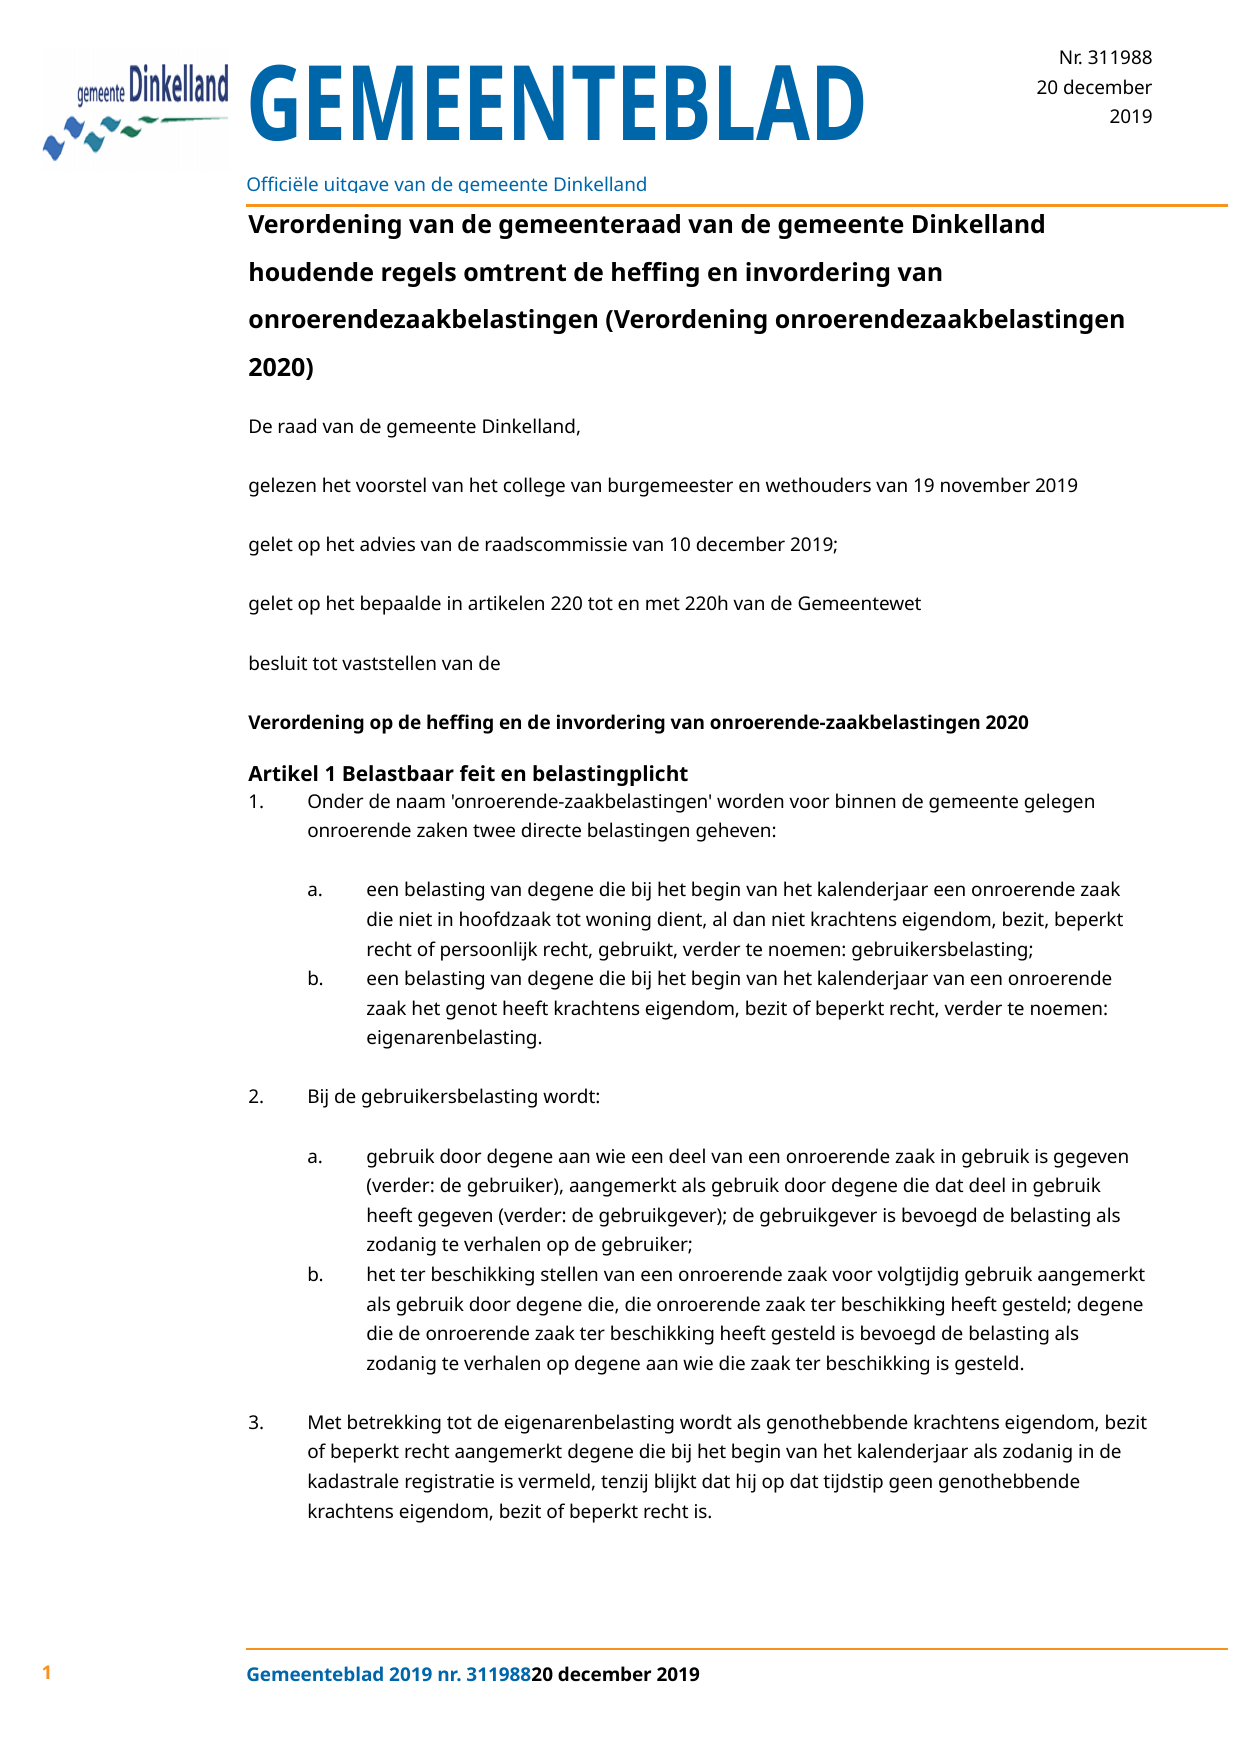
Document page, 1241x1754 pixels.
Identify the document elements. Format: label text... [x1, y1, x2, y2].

list een belasting van degene die bij het begin van het kalenderjaar een onroerende zaak die niet in hoofdzaak tot woning dient, al dan niet krachtens eigendom, bezit, beperkt recht of persoonlijk recht, gebruikt, verder te noemen: gebruikersbelasting; [307, 877, 1152, 961]
list Onder de naam 'onroerende-zaakbelastingen' worden voor binnen de gemeente gelegen onroerende zaken twee directe belastingen geheven: [248, 788, 1152, 843]
text gelet op het advies van de raadscommissie van 10 december 2019; [248, 531, 1152, 557]
text gelet op het bepaalde in artikelen 220 tot en met 220h van de Gemeentewet [248, 591, 1152, 616]
list Bij de gebruikersbelasting wordt: [248, 1084, 1152, 1109]
text gelezen het voorstel van het college van burgemeester en wethouders van 19 november 2019 [248, 472, 1152, 498]
text De raad van de gemeente Dinkelland, [248, 413, 1152, 439]
text Artikel 1 Belastbaar feit en belastingplicht [248, 759, 1152, 788]
picture [41, 47, 231, 172]
list een belasting van degene die bij het begin van het kalenderjaar van een onroerende zaak het genot heeft krachtens eigendom, bezit of beperkt recht, verder te noemen: eigenarenbelasting. [307, 965, 1152, 1050]
list gebruik door degene aan wie een deel van een onroerende zaak in gebruik is gegeven (verder: de gebruiker), aangemerkt als gebruik door degene die dat deel in gebruik heeft gegeven (verder: de gebruikgever); de gebruikgever is bevoegd de belasting als zodanig te verhalen op de gebruiker; [307, 1143, 1152, 1257]
list het ter beschikking stellen van een onroerende zaak voor volgtijdig gebruik aangemerkt als gebruik door degene die, die onroerende zaak ter beschikking heeft gesteld; degene die de onroerende zaak ter beschikking heeft gesteld is bevoegd de belasting als zodanig te verhalen op degene aan wie die zaak ter beschikking is gesteld. [307, 1261, 1152, 1376]
text Verordening op de heffing en de invordering van onroerende-zaakbelastingen 2020 [248, 709, 1152, 735]
text besluit tot vaststellen van de [248, 650, 1152, 676]
list Met betrekking tot de eigenarenbelasting wordt als genothebbende krachtens eigendom, bezit of beperkt recht aangemerkt degene die bij het begin van het kalenderjaar als zodanig in de kadastrale registratie is vermeld, tenzij blijkt dat hij op dat tijdstip geen genothebbende krachtens eigendom, bezit of beperkt recht is. [248, 1409, 1152, 1523]
text Verordening van de gemeenteraad van de gemeente Dinkelland houdende regels omtrent de heffing en invordering van onroerendezaakbelastingen (Verordening onroerendezaakbelastingen 2020) [248, 207, 1152, 384]
